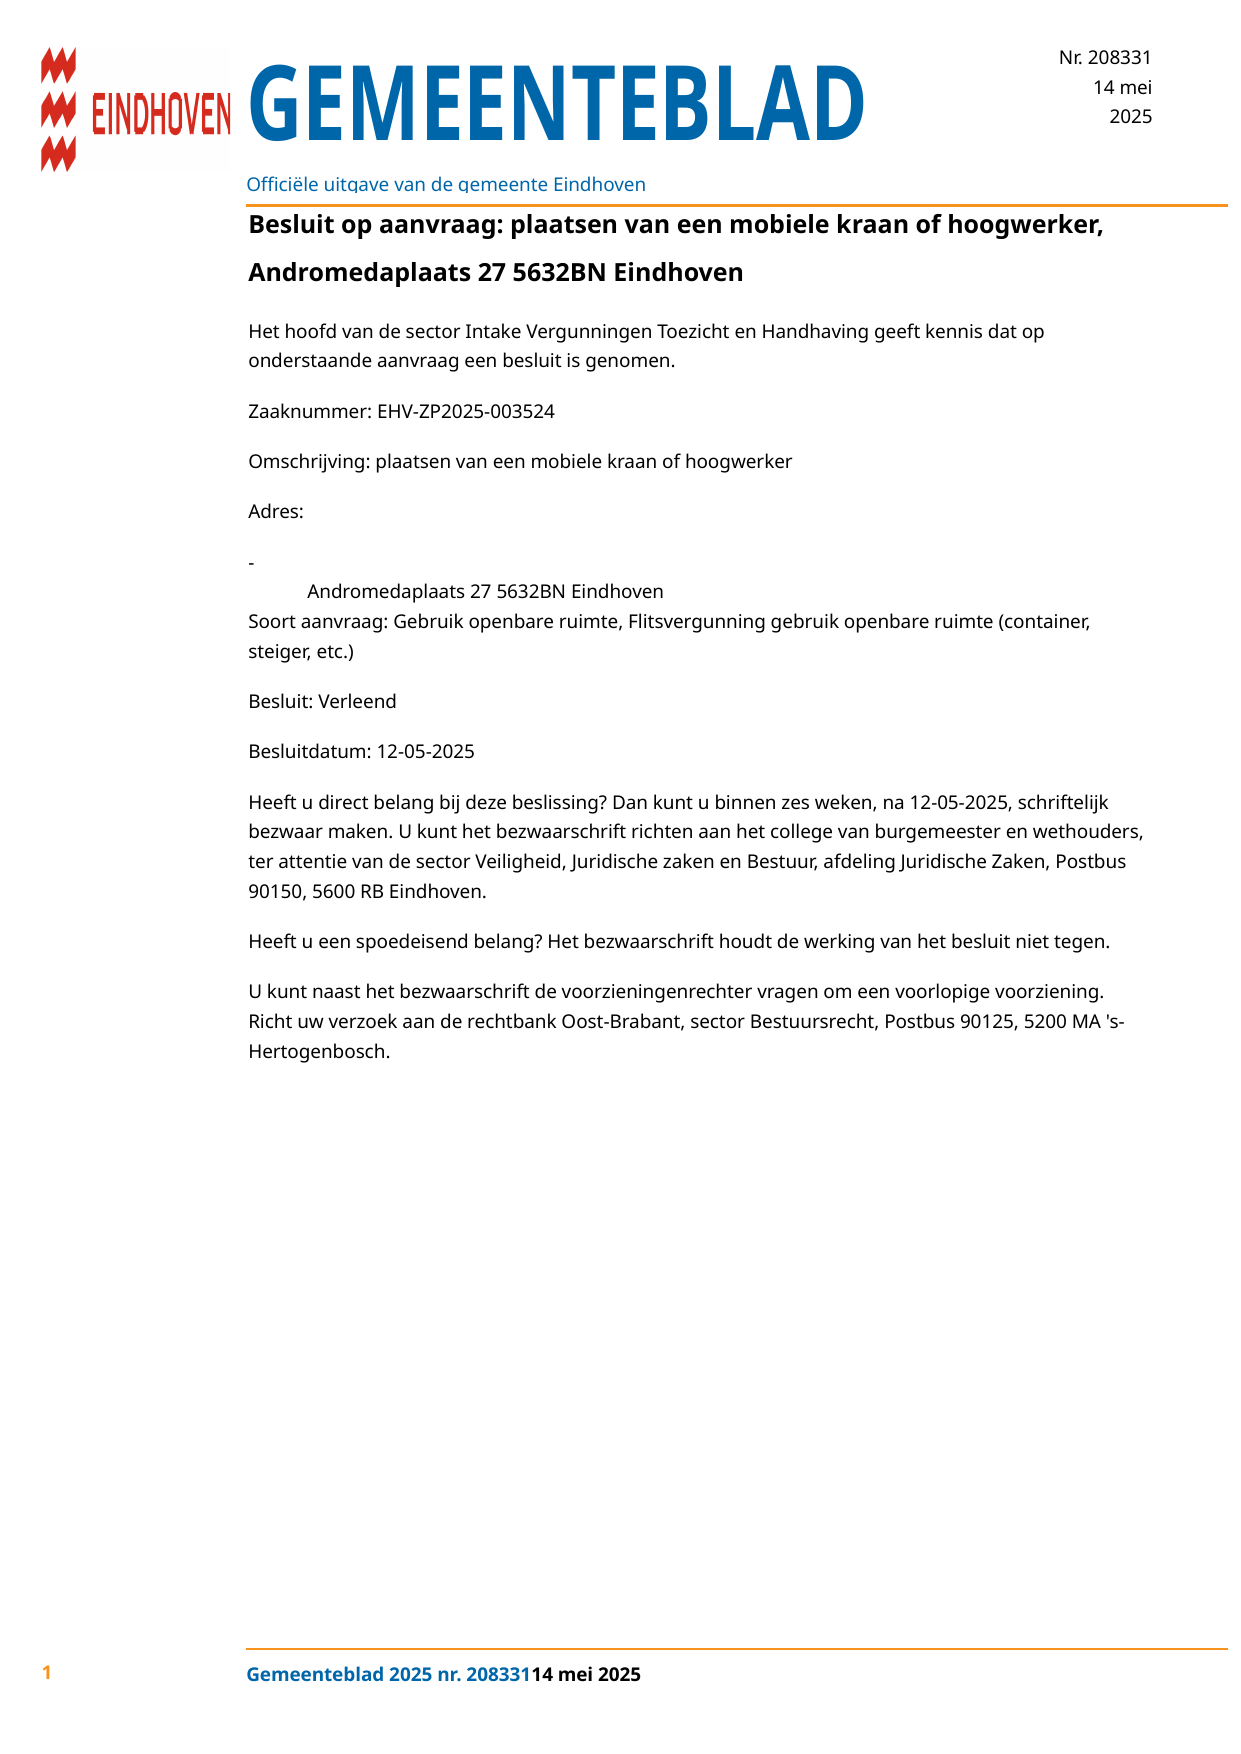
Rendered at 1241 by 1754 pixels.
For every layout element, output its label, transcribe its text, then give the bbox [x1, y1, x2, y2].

picture [41, 47, 231, 172]
text Heeft u direct belang bij deze beslissing? Dan kunt u binnen zes weken, na 12-05-2025, schriftelijk bezwaar maken. U kunt het bezwaarschrift richten aan het college van burgemeester en wethouders, ter attentie van de sector Veiligheid, Juridische zaken en Bestuur, afdeling Juridische Zaken, Postbus 90150, 5600 RB Eindhoven. [248, 789, 1152, 904]
text Het hoofd van de sector Intake Vergunningen Toezicht en Handhaving geeft kennis dat op onderstaande aanvraag een besluit is genomen. [248, 318, 1152, 373]
text Besluitdatum: 12-05-2025 [248, 739, 1152, 764]
text Zaaknummer: EHV-ZP2025-003524 [248, 398, 1152, 424]
text Besluit op aanvraag: plaatsen van een mobiele kraan of hoogwerker, Andromedaplaats 27 5632BN Eindhoven [248, 207, 1152, 288]
text Besluit: Verleend [248, 688, 1152, 714]
text Soort aanvraag: Gebruik openbare ruimte, Flitsvergunning gebruik openbare ruimte (container, steiger, etc.) [248, 608, 1152, 664]
text U kunt naast het bezwaarschrift de voorzieningenrechter vragen om een voorlopige voorziening. Richt uw verzoek aan de rechtbank Oost-Brabant, sector Bestuursrecht, Postbus 90125, 5200 MA 's-Hertogenbosch. [248, 979, 1152, 1064]
text Adres: [248, 499, 1152, 524]
text Heeft u een spoedeisend belang? Het bezwaarschrift houdt de werking van het besluit niet tegen. [248, 928, 1152, 954]
list Andromedaplaats 27 5632BN Eindhoven [248, 579, 1152, 604]
text Omschrijving: plaatsen van een mobiele kraan of hoogwerker [248, 448, 1152, 474]
